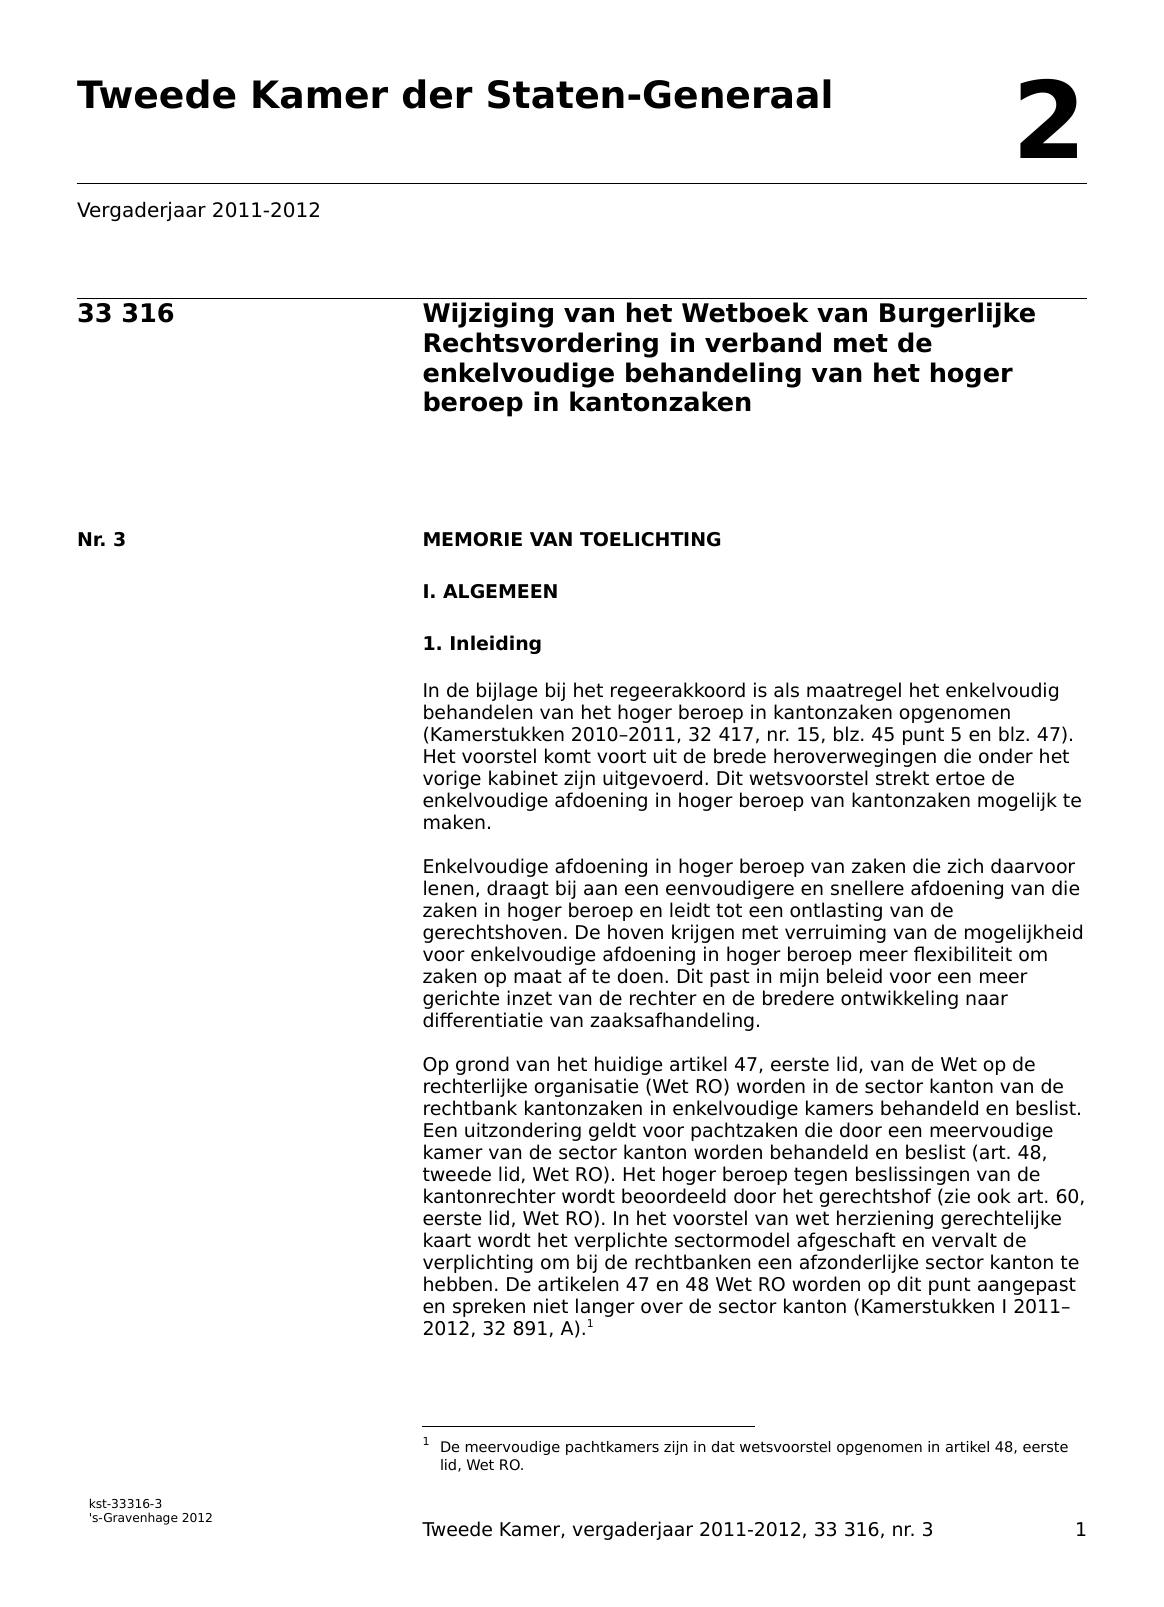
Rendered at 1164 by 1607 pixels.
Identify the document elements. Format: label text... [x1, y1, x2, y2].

table_header 2 [886, 59, 1087, 183]
text In de bijlage bij het regeerakkoord is als maatregel het enkelvoudig behandelen van het hoger beroep in kantonzaken opgenomen (Kamerstukken 2010–2011, 32 417, nr. 15, blz. 45 punt 5 en blz. 47). Het voorstel komt voort uit de brede heroverwegingen die onder het vorige kabinet zijn uitgevoerd. Dit wetsvoorstel strekt ertoe de enkelvoudige afdoening in hoger beroep van kantonzaken mogelijk te maken. [422, 680, 1087, 833]
text 's-Gravenhage 2012 [88, 1511, 323, 1525]
subtitle Nr. 3 MEMORIE VAN TOELICHTING [77, 529, 1087, 551]
table_cell Vergaderjaar 2011-2012 [77, 184, 1087, 298]
table_header Tweede Kamer der Staten-Generaal [77, 59, 886, 183]
subtitle I. ALGEMEEN [422, 581, 1087, 603]
text Op grond van het huidige artikel 47, eerste lid, van de Wet op de rechterlijke organisatie (Wet RO) worden in de sector kanton van de rechtbank kantonzaken in enkelvoudige kamers behandeld en beslist. Een uitzondering geldt voor pachtzaken die door een meervoudige kamer van de sector kanton worden behandeld en beslist (art. 48, tweede lid, Wet RO). Het hoger beroep tegen beslissingen van de kantonrechter wordt beoordeeld door het gerechtshof (zie ook art. 60, eerste lid, Wet RO). In het voorstel van wet herziening gerechtelijke kaart wordt het verplichte sectormodel afgeschaft en vervalt de verplichting om bij de rechtbanken een afzonderlijke sector kanton te hebben. De artikelen 47 en 48 Wet RO worden op dit punt aangepast en spreken niet langer over de sector kanton (Kamerstukken I 2011–2012, 32 891, A). [422, 1054, 1087, 1339]
subtitle 1. Inleiding [422, 633, 1087, 655]
text De meervoudige pachtkamers zijn in dat wetsvoorstel opgenomen in artikel 48, eerste lid, Wet RO. [422, 1435, 1087, 1474]
text kst-33316-3 [88, 1497, 323, 1511]
text Enkelvoudige afdoening in hoger beroep van zaken die zich daarvoor lenen, draagt bij aan een eenvoudigere en snellere afdoening van die zaken in hoger beroep en leidt tot een ontlasting van de gerechtshoven. De hoven krijgen met verruiming van de mogelijkheid voor enkelvoudige afdoening in hoger beroep meer flexibiliteit om zaken op maat af te doen. Dit past in mijn beleid voor een meer gerichte inzet van de rechter en de bredere ontwikkeling naar differentiatie van zaaksafhandeling. [422, 856, 1087, 1032]
subtitle 33 316 Wijziging van het Wetboek van Burgerlijke Rechtsvordering in verband met de enkelvoudige behandeling van het hoger beroep in kantonzaken [77, 299, 1087, 418]
